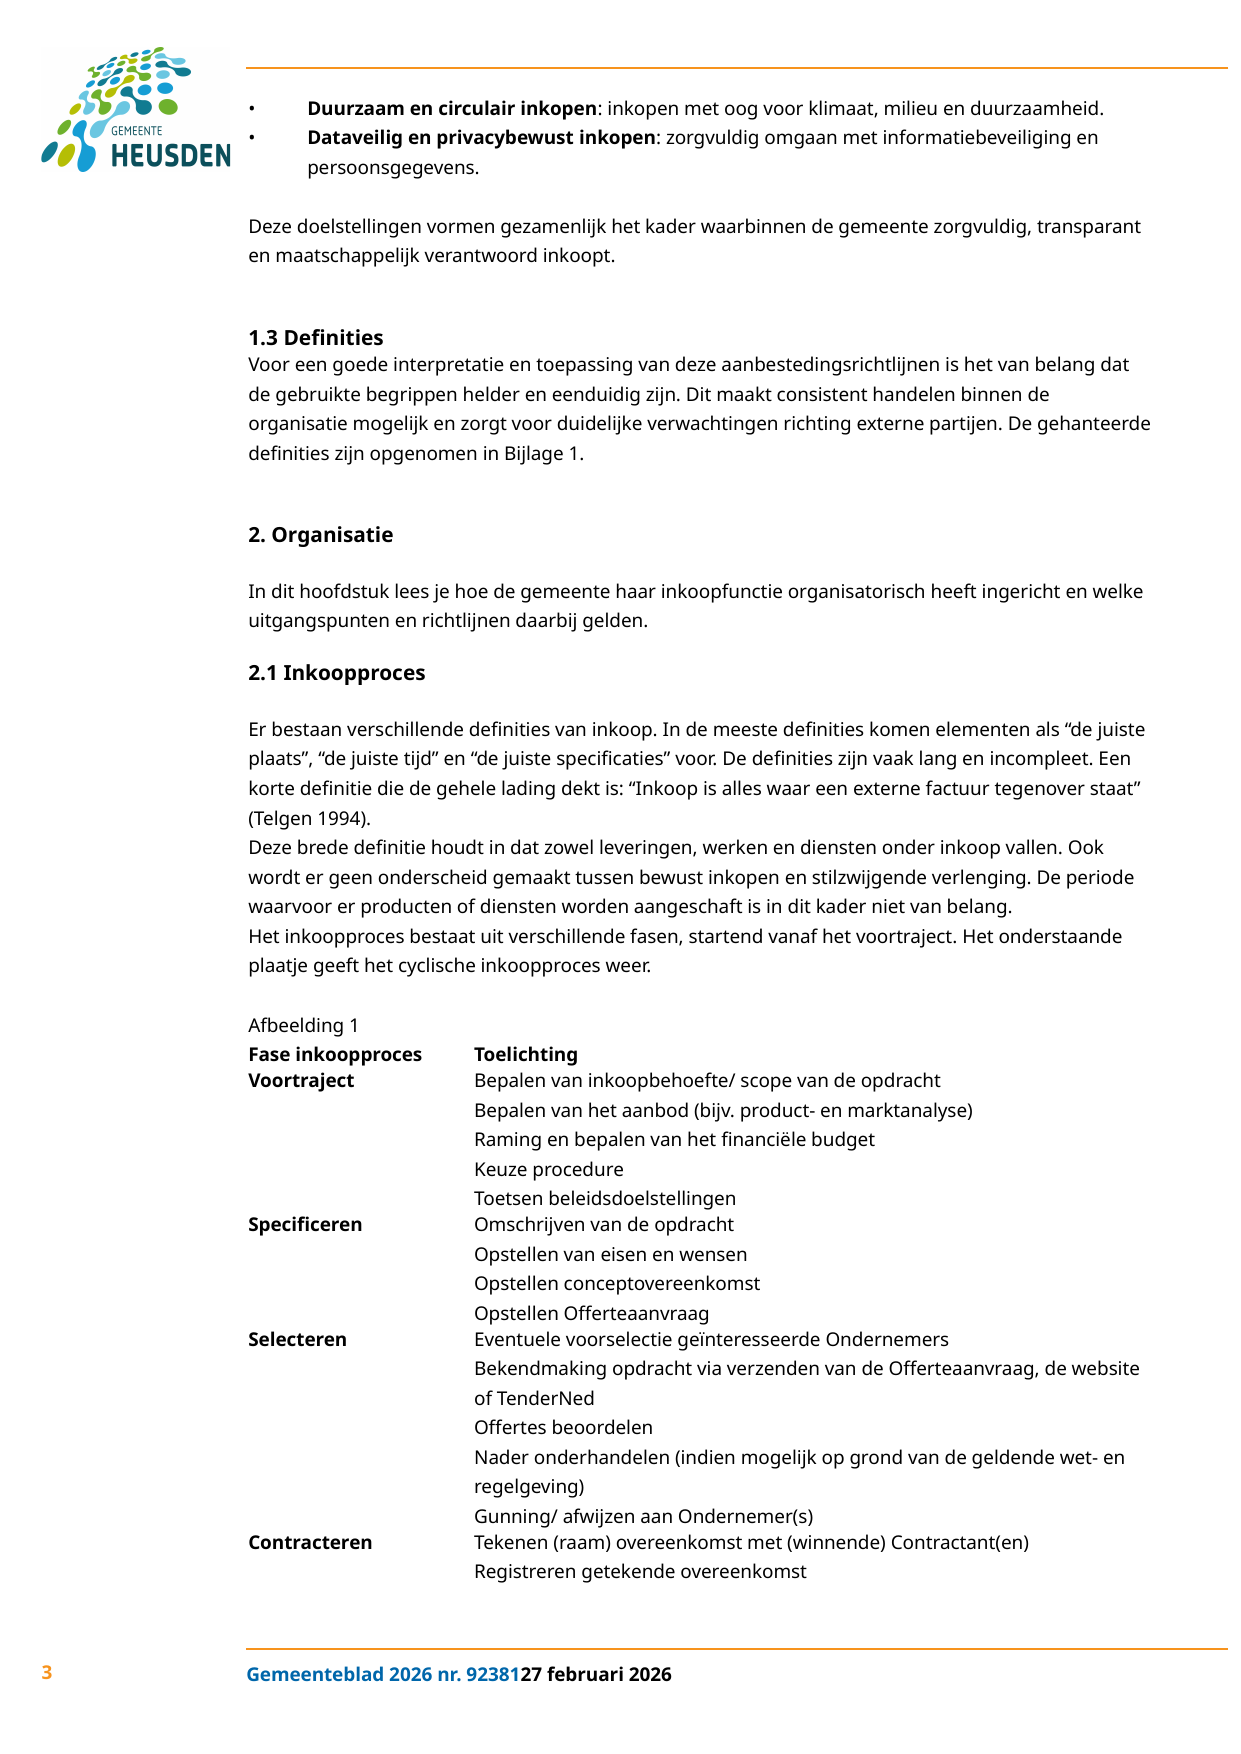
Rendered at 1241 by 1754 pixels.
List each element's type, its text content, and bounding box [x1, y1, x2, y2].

list Duurzaam en circulair inkopen: inkopen met oog voor klimaat, milieu en duurzaamheid. [248, 95, 1152, 121]
text 2.1 Inkoopproces [248, 658, 1152, 686]
text Afbeelding 1 [248, 1012, 1152, 1037]
table_cell Voortraject [248, 1067, 474, 1211]
table_cell Tekenen (raam) overeenkomst met (winnende) Contractant(en) Registreren getekende overeenkomst [474, 1529, 1152, 1584]
table_cell Specificeren [248, 1211, 474, 1326]
text 2. Organisatie [248, 520, 1152, 548]
text Deze brede definitie houdt in dat zowel leveringen, werken en diensten onder inkoop vallen. Ook wordt er geen onderscheid gemaakt tussen bewust inkopen en stilzwijgende verlenging. De periode waarvoor er producten of diensten worden aangeschaft is in dit kader niet van belang. [248, 834, 1152, 919]
table_cell Contracteren [248, 1529, 474, 1584]
text 1.3 Definities [248, 323, 1152, 351]
picture [41, 47, 231, 172]
table_cell Omschrijven van de opdracht Opstellen van eisen en wensen Opstellen conceptovereenkomst Opstellen Offerteaanvraag [474, 1211, 1152, 1326]
table_cell Eventuele voorselectie geïnteresseerde Ondernemers Bekendmaking opdracht via verzenden van de Offerteaanvraag, de website of TenderNed Offertes beoordelen Nader onderhandelen (indien mogelijk op grond van de geldende wet- en regelgeving) Gunning/ afwijzen aan Ondernemer(s) [474, 1326, 1152, 1529]
table_header Toelichting [474, 1041, 1152, 1067]
text In dit hoofdstuk lees je hoe de gemeente haar inkoopfunctie organisatorisch heeft ingericht en welke uitgangspunten en richtlijnen daarbij gelden. [248, 578, 1152, 633]
text Er bestaan verschillende definities van inkoop. In de meeste definities komen elementen als “de juiste plaats”, “de juiste tijd” en “de juiste specificaties” voor. De definities zijn vaak lang en incompleet. Een korte definitie die de gehele lading dekt is: “Inkoop is alles waar een externe factuur tegenover staat” (Telgen 1994). [248, 716, 1152, 830]
list Dataveilig en privacybewust inkopen: zorgvuldig omgaan met informatiebeveiliging en persoonsgegevens. [248, 124, 1152, 180]
text Deze doelstellingen vormen gezamenlijk het kader waarbinnen de gemeente zorgvuldig, transparant en maatschappelijk verantwoord inkoopt. [248, 213, 1152, 268]
table_cell Bepalen van inkoopbehoefte/ scope van de opdracht Bepalen van het aanbod (bijv. product- en marktanalyse) Raming en bepalen van het financiële budget Keuze procedure Toetsen beleidsdoelstellingen [474, 1067, 1152, 1211]
text Voor een goede interpretatie en toepassing van deze aanbestedingsrichtlijnen is het van belang dat de gebruikte begrippen helder en eenduidig zijn. Dit maakt consistent handelen binnen de organisatie mogelijk en zorgt voor duidelijke verwachtingen richting externe partijen. De gehanteerde definities zijn opgenomen in Bijlage 1. [248, 351, 1152, 466]
table_cell Selecteren [248, 1326, 474, 1529]
text Het inkoopproces bestaat uit verschillende fasen, startend vanaf het voortraject. Het onderstaande plaatje geeft het cyclische inkoopproces weer. [248, 923, 1152, 978]
table_header Fase inkoopproces [248, 1041, 474, 1067]
